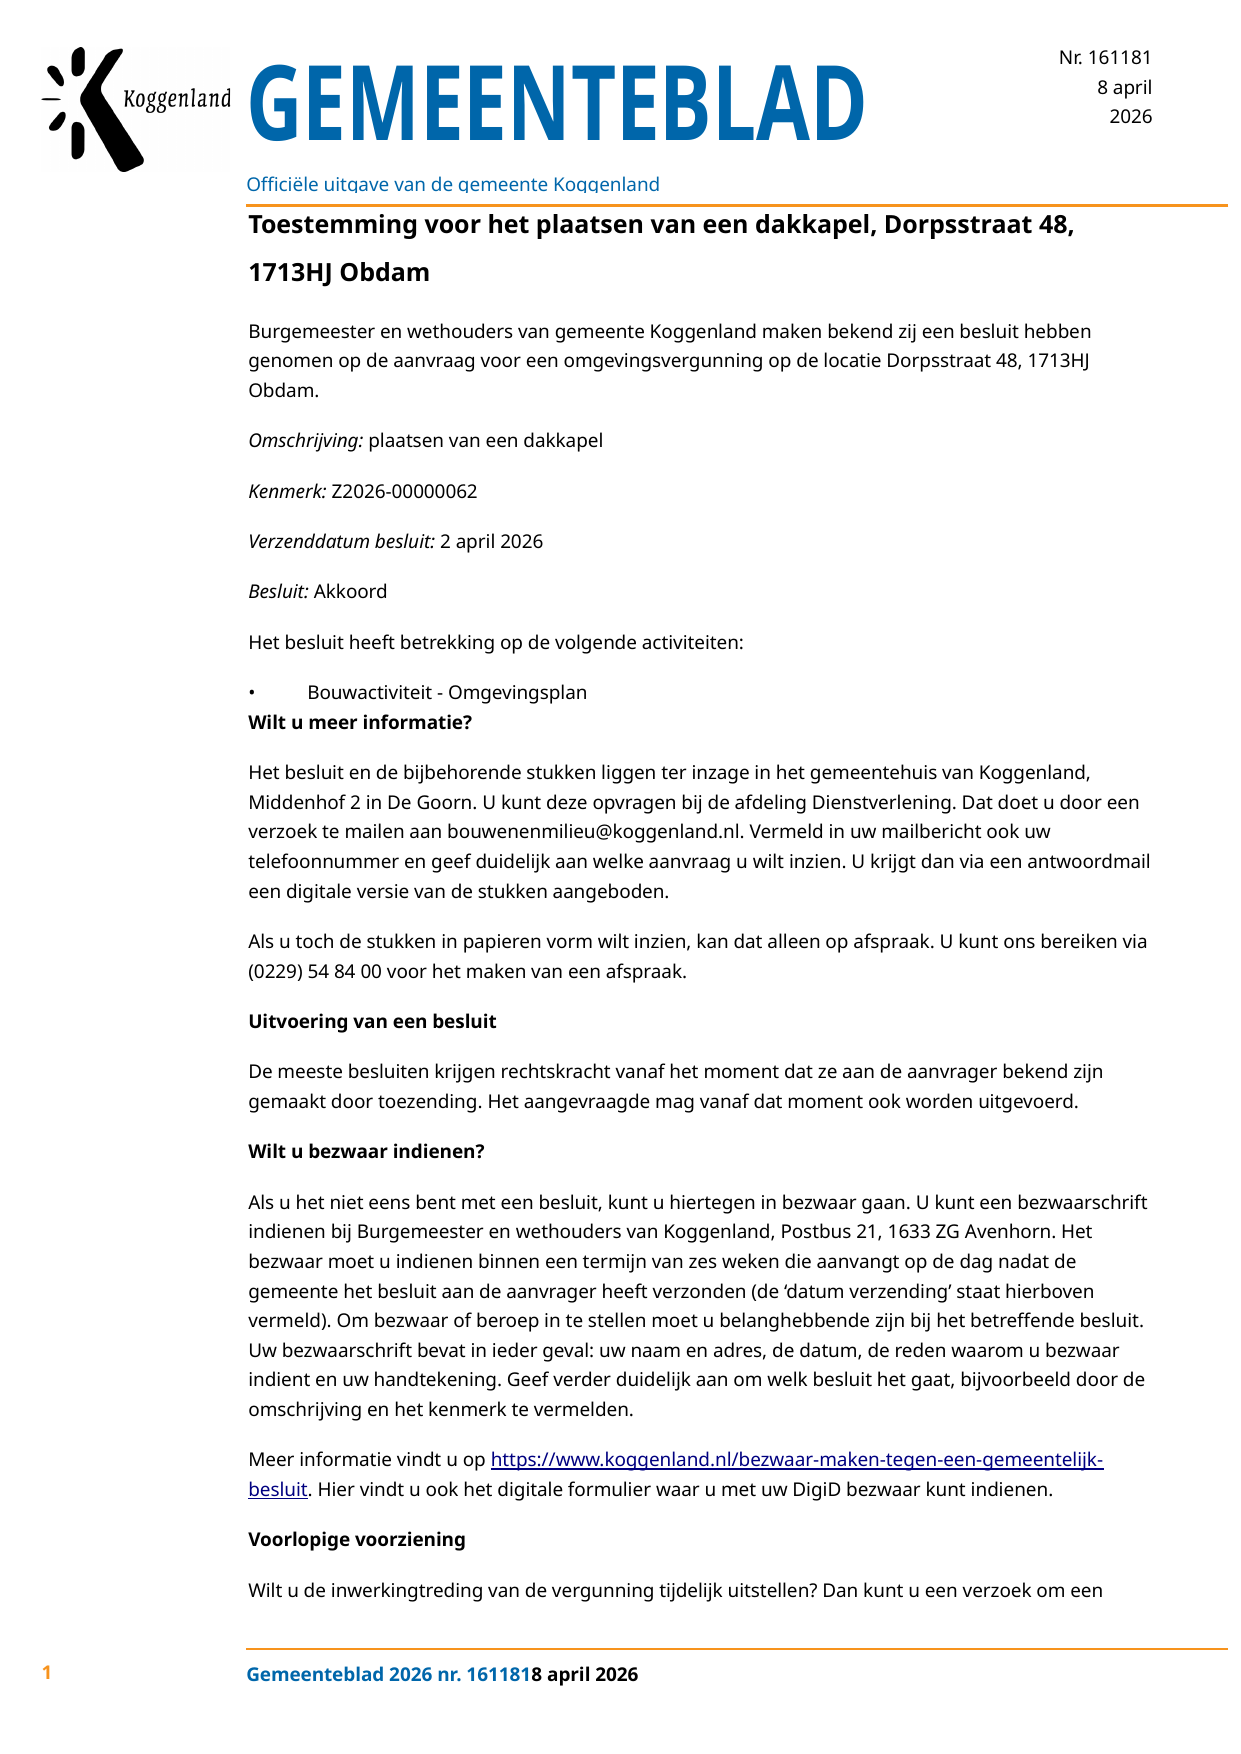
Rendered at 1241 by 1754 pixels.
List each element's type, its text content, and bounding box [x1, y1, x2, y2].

picture [41, 47, 231, 172]
text Burgemeester en wethouders van gemeente Koggenland maken bekend zij een besluit hebben genomen op de aanvraag voor een omgevingsvergunning op de locatie Dorpsstraat 48, 1713HJ Obdam. [248, 318, 1152, 403]
text Als u het niet eens bent met een besluit, kunt u hiertegen in bezwaar gaan. U kunt een bezwaarschrift indienen bij Burgemeester en wethouders van Koggenland, Postbus 21, 1633 ZG Avenhorn. Het bezwaar moet u indienen binnen een termijn van zes weken die aanvangt op de dag nadat de gemeente het besluit aan de aanvrager heeft verzonden (de ‘datum verzending’ staat hierboven vermeld). Om bezwaar of beroep in te stellen moet u belanghebbende zijn bij het betreffende besluit. Uw bezwaarschrift bevat in ieder geval: uw naam en adres, de datum, de reden waarom u bezwaar indient en uw handtekening. Geef verder duidelijk aan om welk besluit het gaat, bijvoorbeeld door de omschrijving en het kenmerk te vermelden. [248, 1189, 1152, 1422]
list Bouwactiviteit - Omgevingsplan [248, 679, 1152, 705]
text Het besluit heeft betrekking op de volgende activiteiten: [248, 629, 1152, 655]
text Het besluit en de bijbehorende stukken liggen ter inzage in het gemeentehuis van Koggenland, Middenhof 2 in De Goorn. U kunt deze opvragen bij de afdeling Dienstverlening. Dat doet u door een verzoek te mailen aan bouwenenmilieu@koggenland.nl. Vermeld in uw mailbericht ook uw telefoonnummer en geef duidelijk aan welke aanvraag u wilt inzien. U krijgt dan via een antwoordmail een digitale versie van de stukken aangeboden. [248, 759, 1152, 904]
text Voorlopige voorziening [248, 1527, 1152, 1552]
text Wilt u meer informatie? [248, 709, 1152, 735]
text De meeste besluiten krijgen rechtskracht vanaf het moment dat ze aan de aanvrager bekend zijn gemaakt door toezending. Het aangevraagde mag vanaf dat moment ook worden uitgevoerd. [248, 1059, 1152, 1114]
text Wilt u de inwerkingtreding van de vergunning tijdelijk uitstellen? Dan kunt u een verzoek om een [248, 1577, 1152, 1603]
text Meer informatie vindt u op https://www.koggenland.nl/bezwaar-maken-tegen-een-gemeentelijk-besluit. Hier vindt u ook het digitale formulier waar u met uw DigiD bezwaar kunt indienen. [248, 1447, 1152, 1502]
text Als u toch de stukken in papieren vorm wilt inzien, kan dat alleen op afspraak. U kunt ons bereiken via (0229) 54 84 00 voor het maken van een afspraak. [248, 928, 1152, 984]
text Toestemming voor het plaatsen van een dakkapel, Dorpsstraat 48, 1713HJ Obdam [248, 207, 1152, 288]
text Verzenddatum besluit: 2 april 2026 [248, 528, 1152, 554]
text Wilt u bezwaar indienen? [248, 1139, 1152, 1164]
text Besluit: Akkoord [248, 579, 1152, 604]
text Omschrijving: plaatsen van een dakkapel [248, 427, 1152, 453]
text Uitvoering van een besluit [248, 1008, 1152, 1034]
text Kenmerk: Z2026-00000062 [248, 478, 1152, 504]
